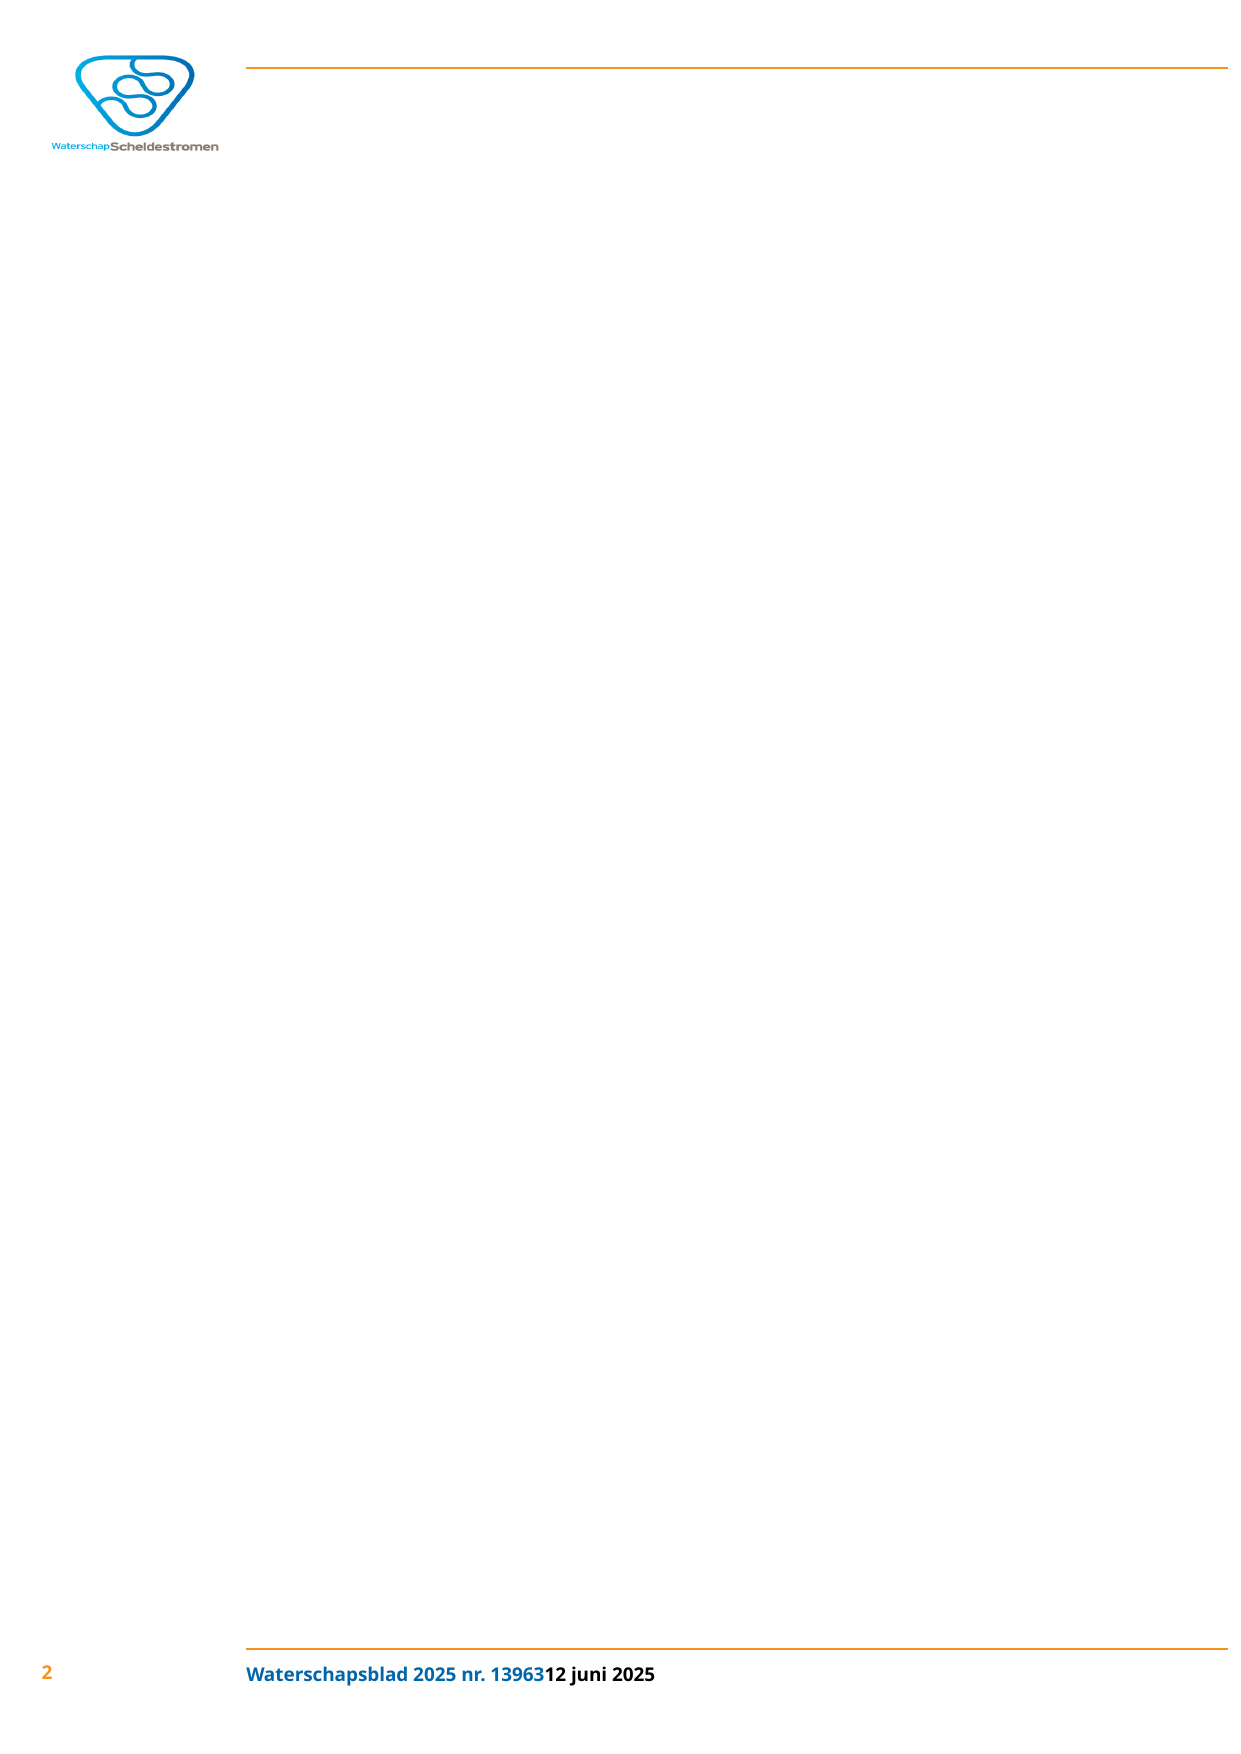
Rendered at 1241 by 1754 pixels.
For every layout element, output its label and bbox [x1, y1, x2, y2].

picture [41, 47, 231, 172]
